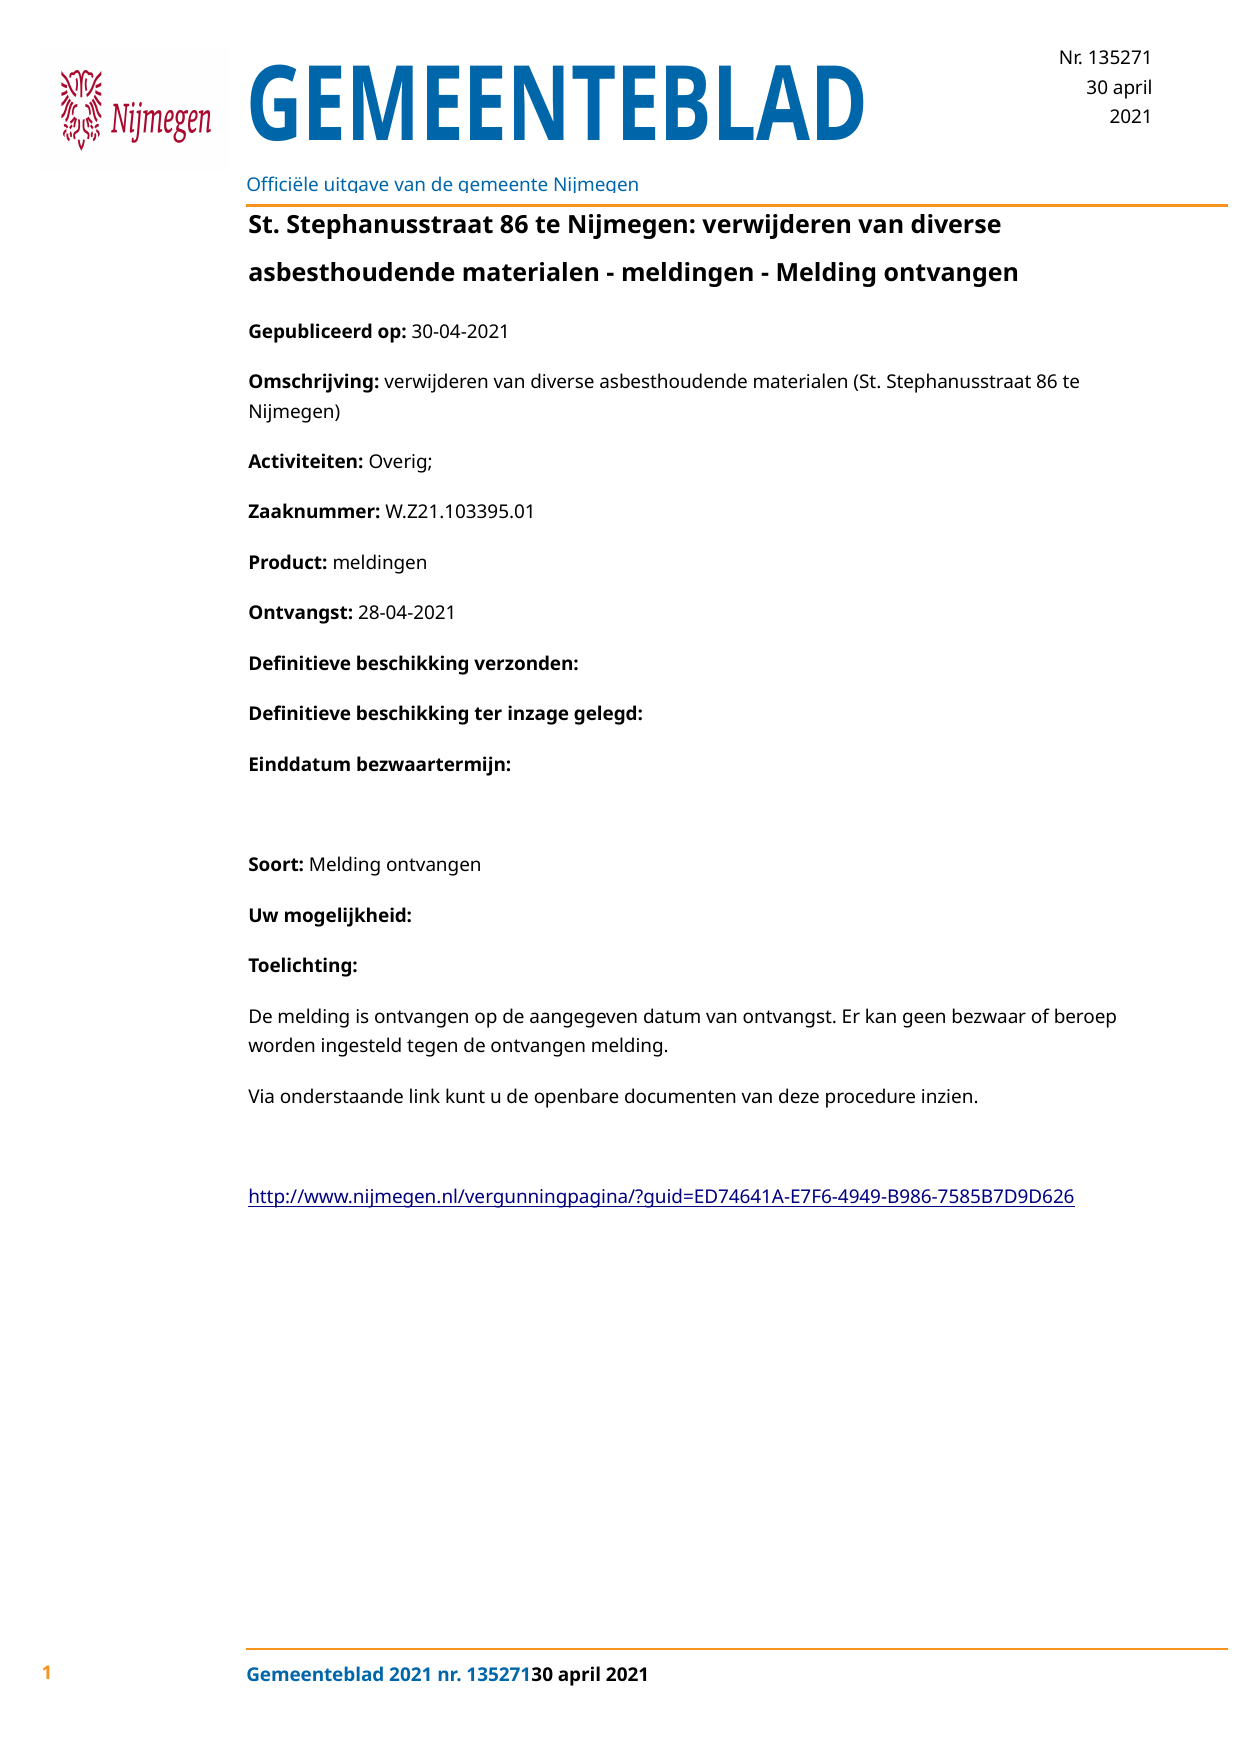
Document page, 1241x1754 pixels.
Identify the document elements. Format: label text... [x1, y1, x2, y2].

text Uw mogelijkheid: [248, 902, 1152, 928]
text Activiteiten: Overig; [248, 448, 1152, 474]
text Gepubliceerd op: 30-04-2021 [248, 318, 1152, 344]
picture [41, 47, 231, 172]
text Product: meldingen [248, 549, 1152, 575]
text Einddatum bezwaartermijn: [248, 751, 1152, 777]
text Soort: Melding ontvangen [248, 852, 1152, 877]
text St. Stephanusstraat 86 te Nijmegen: verwijderen van diverse asbesthoudende materialen - meldingen - Melding ontvangen [248, 207, 1152, 288]
text http://www.nijmegen.nl/vergunningpagina/?guid=ED74641A-E7F6-4949-B986-7585B7D9D626 [248, 1184, 1152, 1209]
text Definitieve beschikking verzonden: [248, 650, 1152, 676]
text Definitieve beschikking ter inzage gelegd: [248, 700, 1152, 726]
text Omschrijving: verwijderen van diverse asbesthoudende materialen (St. Stephanusstraat 86 te Nijmegen) [248, 368, 1152, 424]
text De melding is ontvangen op de aangegeven datum van ontvangst. Er kan geen bezwaar of beroep worden ingesteld tegen de ontvangen melding. [248, 1003, 1152, 1058]
text Zaaknummer: W.Z21.103395.01 [248, 499, 1152, 524]
text Ontvangst: 28-04-2021 [248, 599, 1152, 625]
text Via onderstaande link kunt u de openbare documenten van deze procedure inzien. [248, 1083, 1152, 1109]
text Toelichting: [248, 952, 1152, 978]
